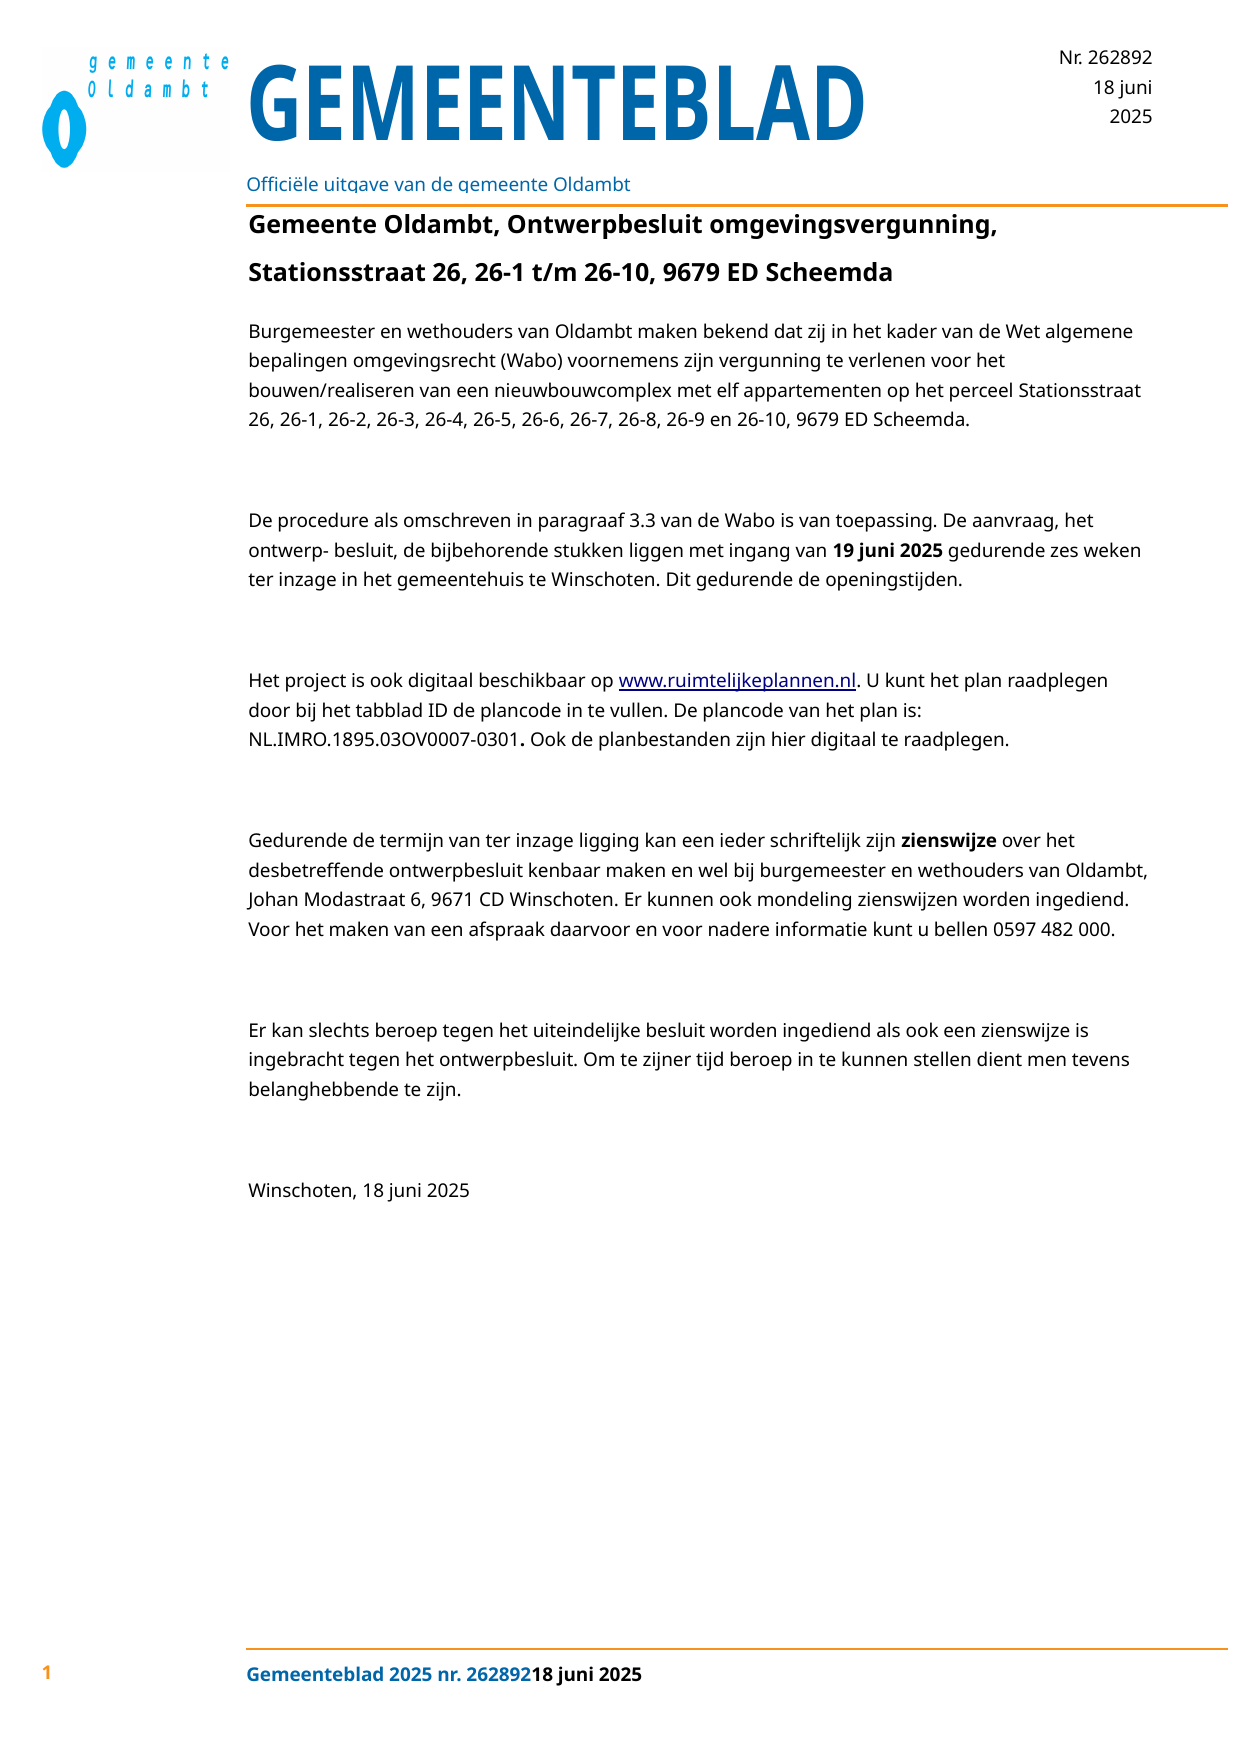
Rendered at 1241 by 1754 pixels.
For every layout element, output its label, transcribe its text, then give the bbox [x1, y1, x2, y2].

text Winschoten, 18 juni 2025 [248, 1177, 1152, 1203]
text De procedure als omschreven in paragraaf 3.3 van de Wabo is van toepassing. De aanvraag, het ontwerp- besluit, de bijbehorende stukken liggen met ingang van 19 juni 2025 gedurende zes weken ter inzage in het gemeentehuis te Winschoten. Dit gedurende de openingstijden. [248, 507, 1152, 592]
picture [41, 47, 231, 172]
text Gemeente Oldambt, Ontwerpbesluit omgevingsvergunning, Stationsstraat 26, 26-1 t/m 26-10, 9679 ED Scheemda [248, 207, 1152, 288]
text Het project is ook digitaal beschikbaar op www.ruimtelijkeplannen.nl. U kunt het plan raadplegen door bij het tabblad ID de plancode in te vullen. De plancode van het plan is: NL.IMRO.1895.03OV0007-0301. Ook de planbestanden zijn hier digitaal te raadplegen. [248, 667, 1152, 752]
text Er kan slechts beroep tegen het uiteindelijke besluit worden ingediend als ook een zienswijze is ingebracht tegen het ontwerpbesluit. Om te zijner tijd beroep in te kunnen stellen dient men tevens belanghebbende te zijn. [248, 1017, 1152, 1102]
text Gedurende de termijn van ter inzage ligging kan een ieder schriftelijk zijn zienswijze over het desbetreffende ontwerpbesluit kenbaar maken en wel bij burgemeester en wethouders van Oldambt, Johan Modastraat 6, 9671 CD Winschoten. Er kunnen ook mondeling zienswijzen worden ingediend. Voor het maken van een afspraak daarvoor en voor nadere informatie kunt u bellen 0597 482 000. [248, 827, 1152, 942]
text Burgemeester en wethouders van Oldambt maken bekend dat zij in het kader van de Wet algemene bepalingen omgevingsrecht (Wabo) voornemens zijn vergunning te verlenen voor het bouwen/realiseren van een nieuwbouwcomplex met elf appartementen op het perceel Stationsstraat 26, 26-1, 26-2, 26-3, 26-4, 26-5, 26-6, 26-7, 26-8, 26-9 en 26-10, 9679 ED Scheemda. [248, 318, 1152, 432]
